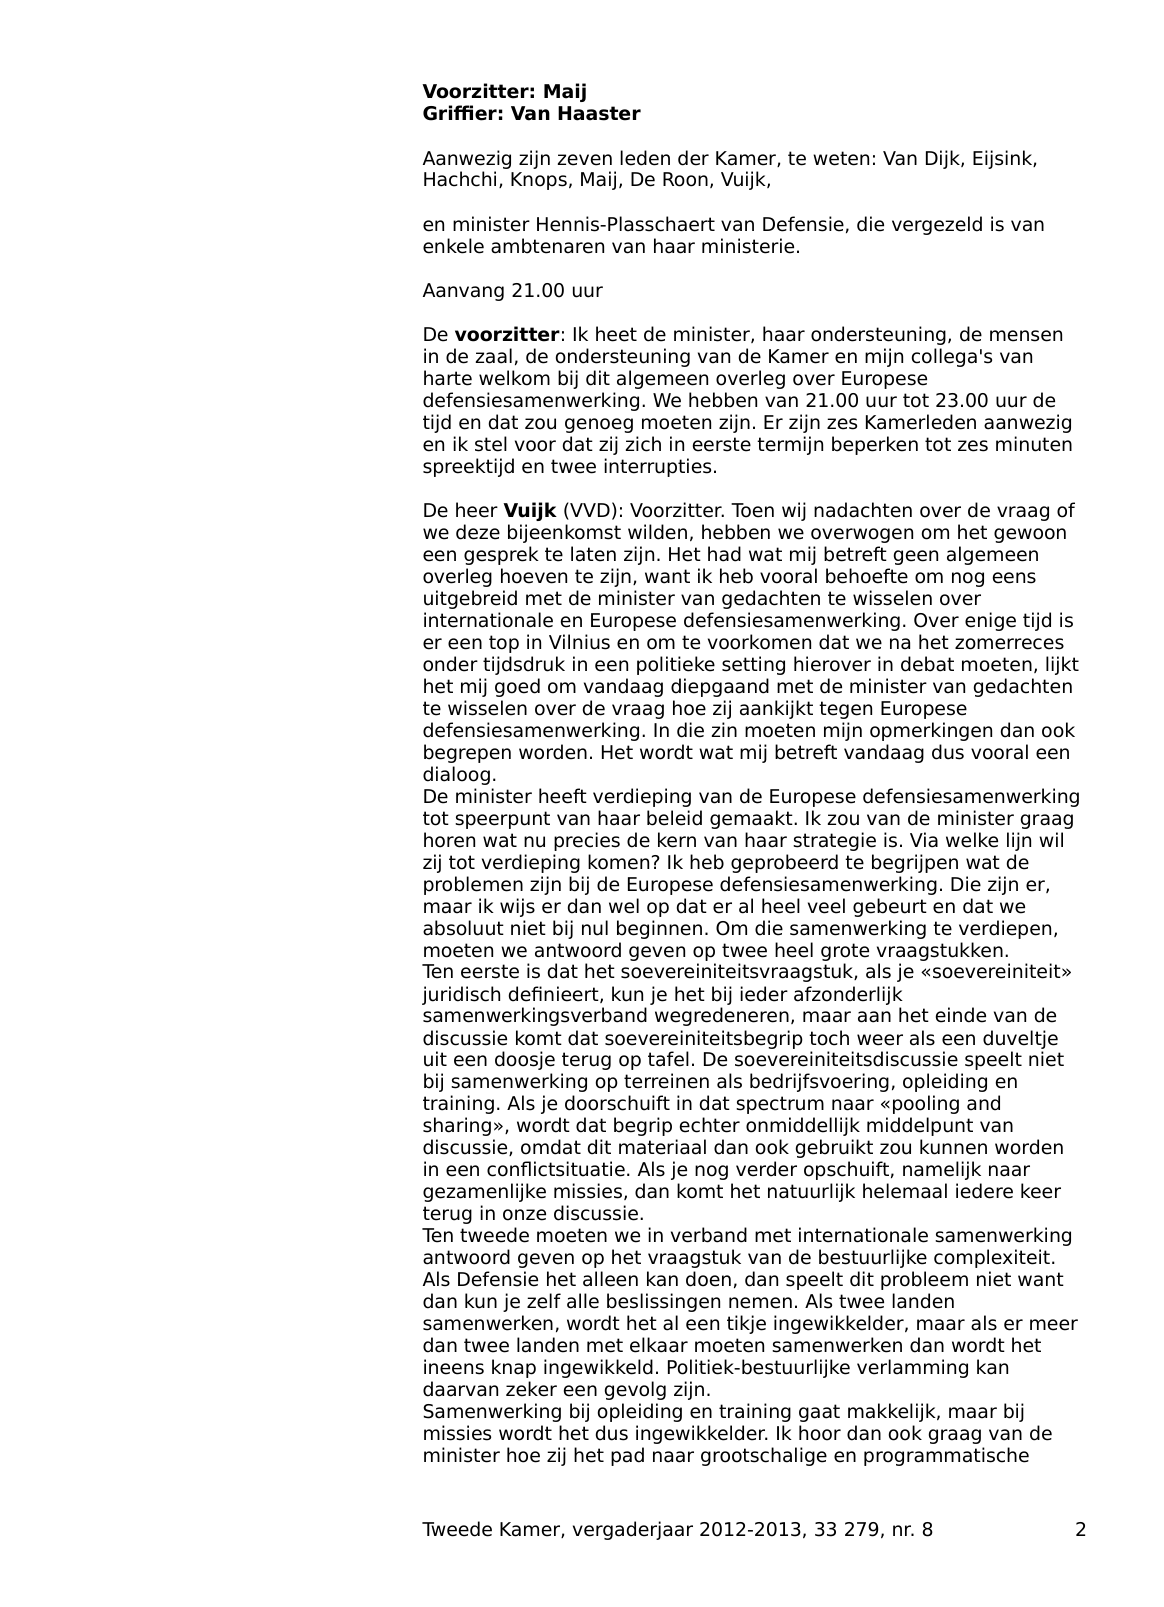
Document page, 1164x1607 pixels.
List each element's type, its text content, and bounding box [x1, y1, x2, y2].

text Aanwezig zijn zeven leden der Kamer, te weten: Van Dijk, Eijsink, Hachchi, Knops, Maij, De Roon, Vuijk, [422, 147, 1087, 191]
text Ten tweede moeten we in verband met internationale samenwerking antwoord geven op het vraagstuk van de bestuurlijke complexiteit. Als Defensie het alleen kan doen, dan speelt dit probleem niet want dan kun je zelf alle beslissingen nemen. Als twee landen samenwerken, wordt het al een tikje ingewikkelder, maar als er meer dan twee landen met elkaar moeten samenwerken dan wordt het ineens knap ingewikkeld. Politiek-bestuurlijke verlamming kan daarvan zeker een gevolg zijn. [422, 1225, 1087, 1401]
text Samenwerking bij opleiding en training gaat makkelijk, maar bij missies wordt het dus ingewikkelder. Ik hoor dan ook graag van de minister hoe zij het pad naar grootschalige en programmatische [422, 1401, 1087, 1467]
text en minister Hennis-Plasschaert van Defensie, die vergezeld is van enkele ambtenaren van haar ministerie. [422, 213, 1087, 257]
text Aanvang 21.00 uur [422, 280, 1087, 302]
text De minister heeft verdieping van de Europese defensiesamenwerking tot speerpunt van haar beleid gemaakt. Ik zou van de minister graag horen wat nu precies de kern van haar strategie is. Via welke lijn wil zij tot verdieping komen? Ik heb geprobeerd te begrijpen wat de problemen zijn bij de Europese defensiesamenwerking. Die zijn er, maar ik wijs er dan wel op dat er al heel veel gebeurt en dat we absoluut niet bij nul beginnen. Om die samenwerking te verdiepen, moeten we antwoord geven op twee heel grote vraagstukken. [422, 786, 1087, 961]
text Griffier: Van Haaster [422, 103, 1087, 125]
text De voorzitter: Ik heet de minister, haar ondersteuning, de mensen in de zaal, de ondersteuning van de Kamer en mijn collega's van harte welkom bij dit algemeen overleg over Europese defensiesamenwerking. We hebben van 21.00 uur tot 23.00 uur de tijd en dat zou genoeg moeten zijn. Er zijn zes Kamerleden aanwezig en ik stel voor dat zij zich in eerste termijn beperken tot zes minuten spreektijd en twee interrupties. [422, 324, 1087, 478]
text De heer Vuijk (VVD): Voorzitter. Toen wij nadachten over de vraag of we deze bijeenkomst wilden, hebben we overwogen om het gewoon een gesprek te laten zijn. Het had wat mij betreft geen algemeen overleg hoeven te zijn, want ik heb vooral behoefte om nog eens uitgebreid met de minister van gedachten te wisselen over internationale en Europese defensiesamenwerking. Over enige tijd is er een top in Vilnius en om te voorkomen dat we na het zomerreces onder tijdsdruk in een politieke setting hierover in debat moeten, lijkt het mij goed om vandaag diepgaand met de minister van gedachten te wisselen over de vraag hoe zij aankijkt tegen Europese defensiesamenwerking. In die zin moeten mijn opmerkingen dan ook begrepen worden. Het wordt wat mij betreft vandaag dus vooral een dialoog. [422, 500, 1087, 786]
text Ten eerste is dat het soevereiniteitsvraagstuk, als je «soevereiniteit» juridisch definieert, kun je het bij ieder afzonderlijk samenwerkingsverband wegredeneren, maar aan het einde van de discussie komt dat soevereiniteitsbegrip toch weer als een duveltje uit een doosje terug op tafel. De soevereiniteitsdiscussie speelt niet bij samenwerking op terreinen als bedrijfsvoering, opleiding en training. Als je doorschuift in dat spectrum naar «pooling and sharing», wordt dat begrip echter onmiddellijk middelpunt van discussie, omdat dit materiaal dan ook gebruikt zou kunnen worden in een conflictsituatie. Als je nog verder opschuift, namelijk naar gezamenlijke missies, dan komt het natuurlijk helemaal iedere keer terug in onze discussie. [422, 961, 1087, 1225]
text Voorzitter: Maij [422, 81, 1087, 103]
